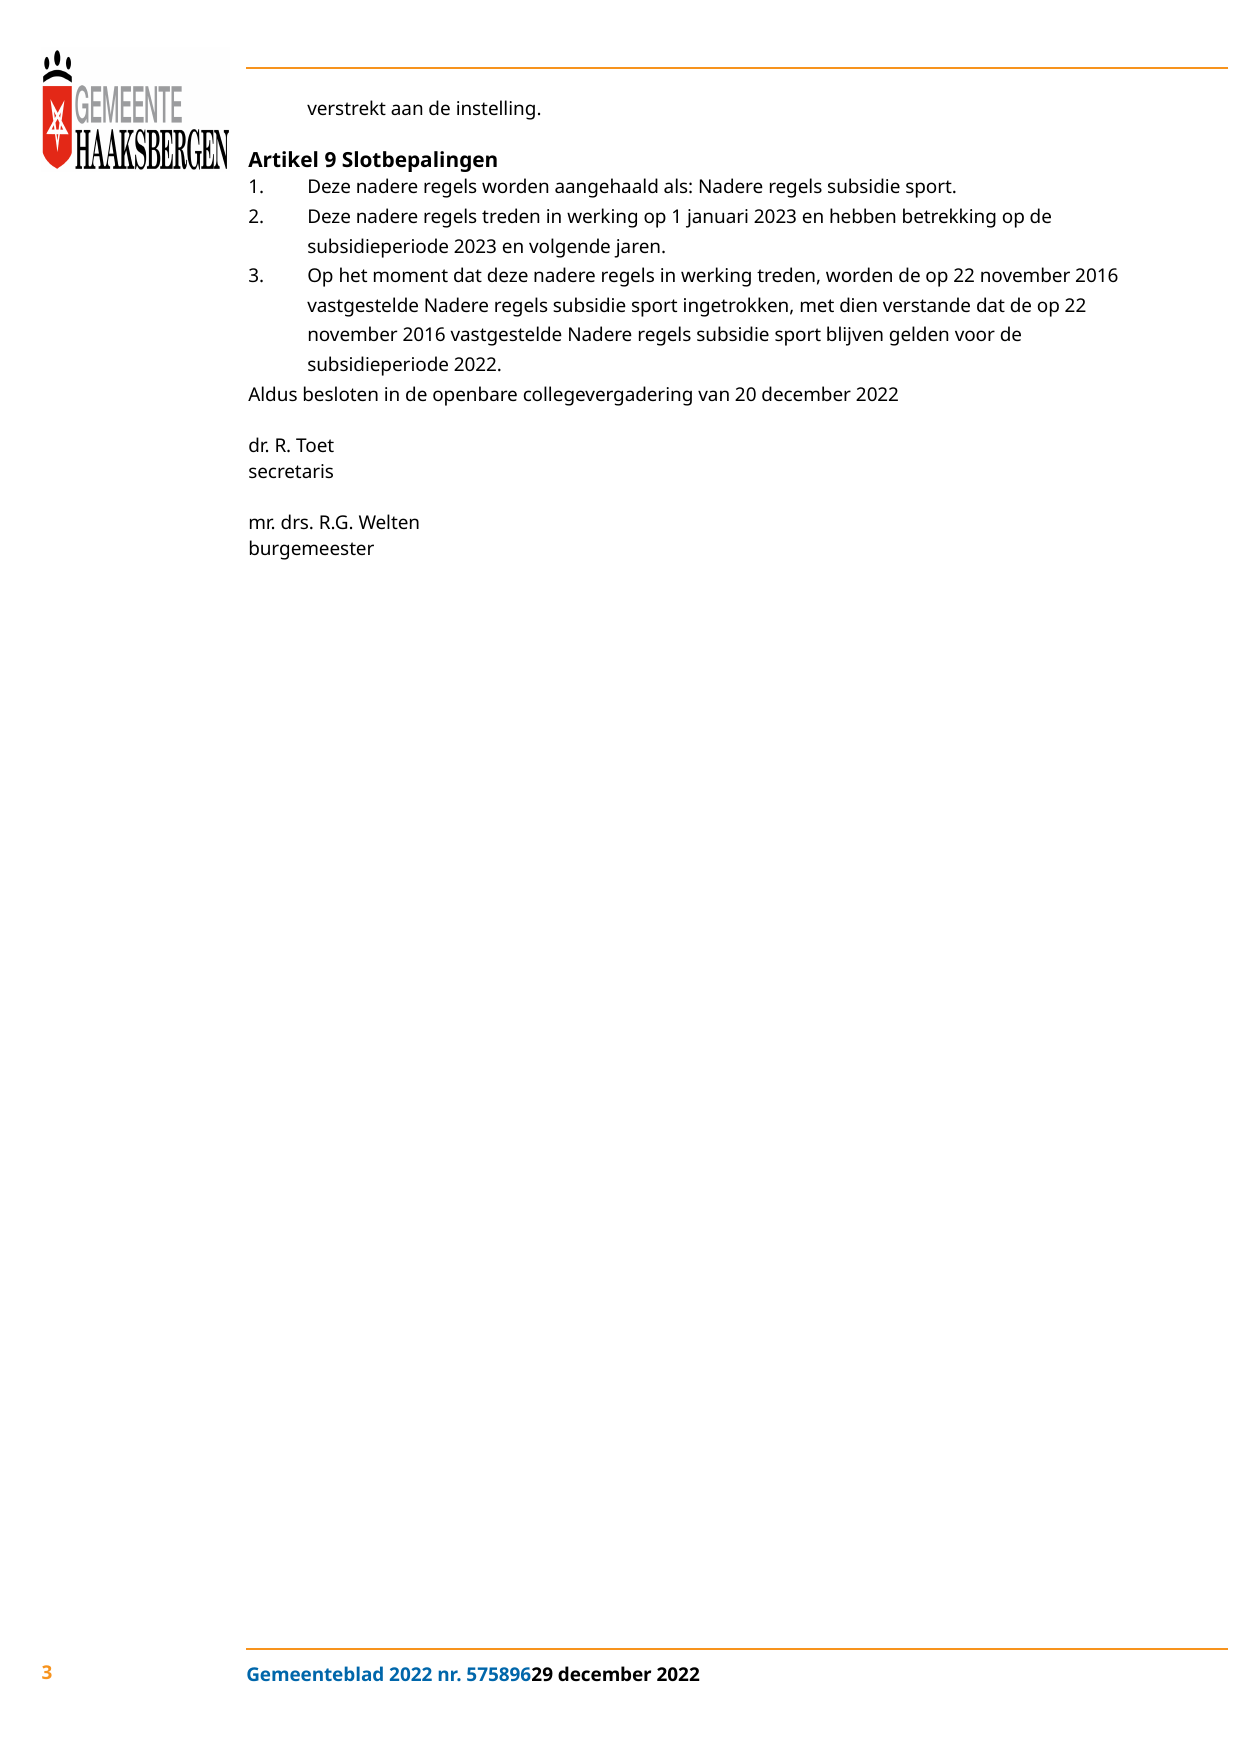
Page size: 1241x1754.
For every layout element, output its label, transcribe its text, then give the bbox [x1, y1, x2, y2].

list Deze nadere regels worden aangehaald als: Nadere regels subsidie sport. [248, 174, 1152, 199]
list Op het moment dat deze nadere regels in werking treden, worden de op 22 november 2016 vastgestelde Nadere regels subsidie sport ingetrokken, met dien verstande dat de op 22 november 2016 vastgestelde Nadere regels subsidie sport blijven gelden voor de subsidieperiode 2022. [248, 262, 1152, 377]
text dr. R. Toet [248, 432, 1152, 458]
text Aldus besloten in de openbare collegevergadering van 20 december 2022 [248, 381, 1152, 406]
text secretaris [248, 458, 1152, 484]
text burgemeester [248, 535, 1152, 561]
text Artikel 9 Slotbepalingen [248, 145, 1152, 174]
list Deze nadere regels treden in werking op 1 januari 2023 en hebben betrekking op de subsidieperiode 2023 en volgende jaren. [248, 203, 1152, 258]
list verstrekt aan de instelling. [248, 95, 1152, 121]
picture [41, 47, 231, 172]
text mr. drs. R.G. Welten [248, 509, 1152, 535]
